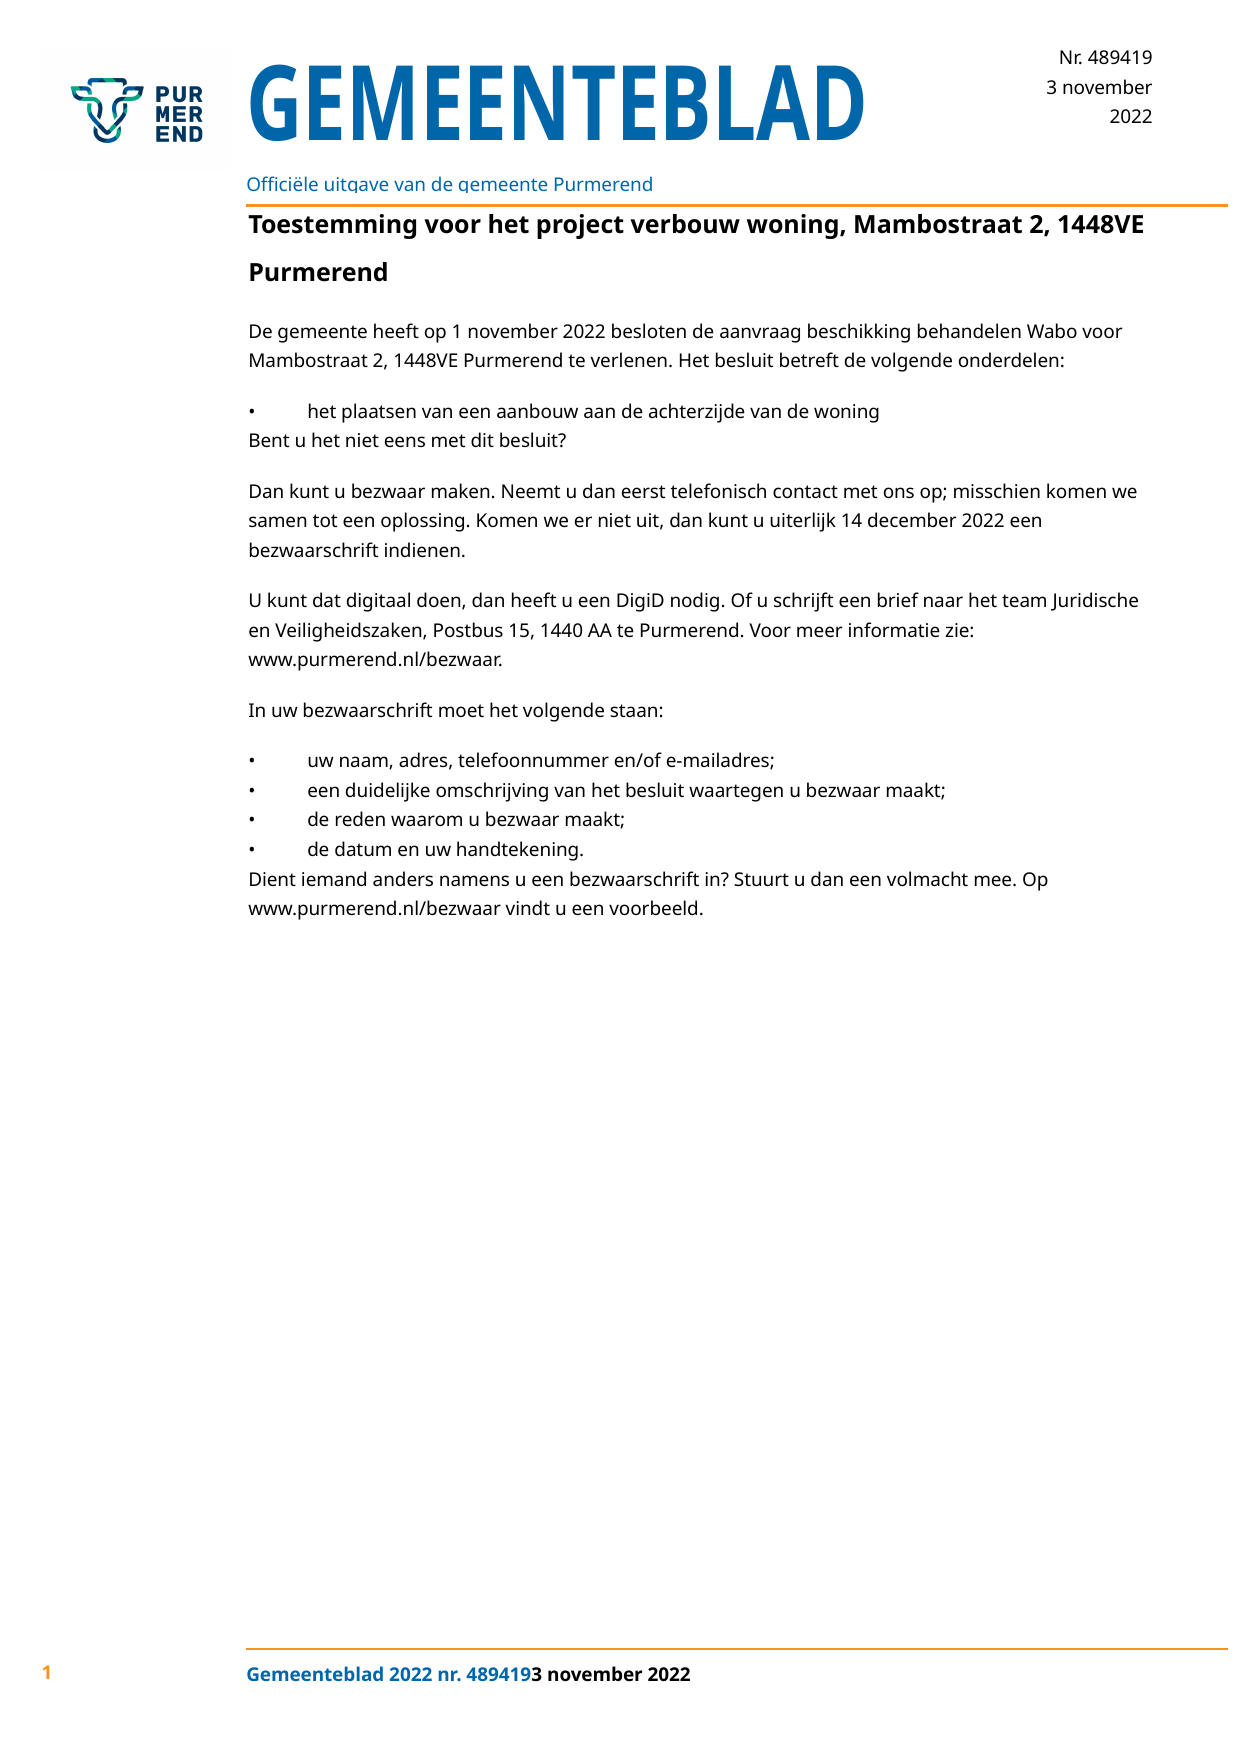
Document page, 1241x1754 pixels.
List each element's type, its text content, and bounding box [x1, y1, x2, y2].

list uw naam, adres, telefoonnummer en/of e-mailadres; [248, 747, 1152, 773]
text De gemeente heeft op 1 november 2022 besloten de aanvraag beschikking behandelen Wabo voor Mambostraat 2, 1448VE Purmerend te verlenen. Het besluit betreft de volgende onderdelen: [248, 318, 1152, 373]
text Bent u het niet eens met dit besluit? [248, 427, 1152, 453]
text Dan kunt u bezwaar maken. Neemt u dan eerst telefonisch contact met ons op; misschien komen we samen tot een oplossing. Komen we er niet uit, dan kunt u uiterlijk 14 december 2022 een bezwaarschrift indienen. [248, 478, 1152, 563]
text U kunt dat digitaal doen, dan heeft u een DigiD nodig. Of u schrijft een brief naar het team Juridische en Veiligheidszaken, Postbus 15, 1440 AA te Purmerend. Voor meer informatie zie: www.purmerend.nl/bezwaar. [248, 587, 1152, 672]
text Toestemming voor het project verbouw woning, Mambostraat 2, 1448VE Purmerend [248, 207, 1152, 288]
picture [41, 47, 231, 172]
text Dient iemand anders namens u een bezwaarschrift in? Stuurt u dan een volmacht mee. Op www.purmerend.nl/bezwaar vindt u een voorbeeld. [248, 866, 1152, 921]
list een duidelijke omschrijving van het besluit waartegen u bezwaar maakt; [248, 777, 1152, 803]
list de reden waarom u bezwaar maakt; [248, 807, 1152, 832]
list de datum en uw handtekening. [248, 836, 1152, 862]
text In uw bezwaarschrift moet het volgende staan: [248, 697, 1152, 723]
list het plaatsen van een aanbouw aan de achterzijde van de woning [248, 398, 1152, 424]
